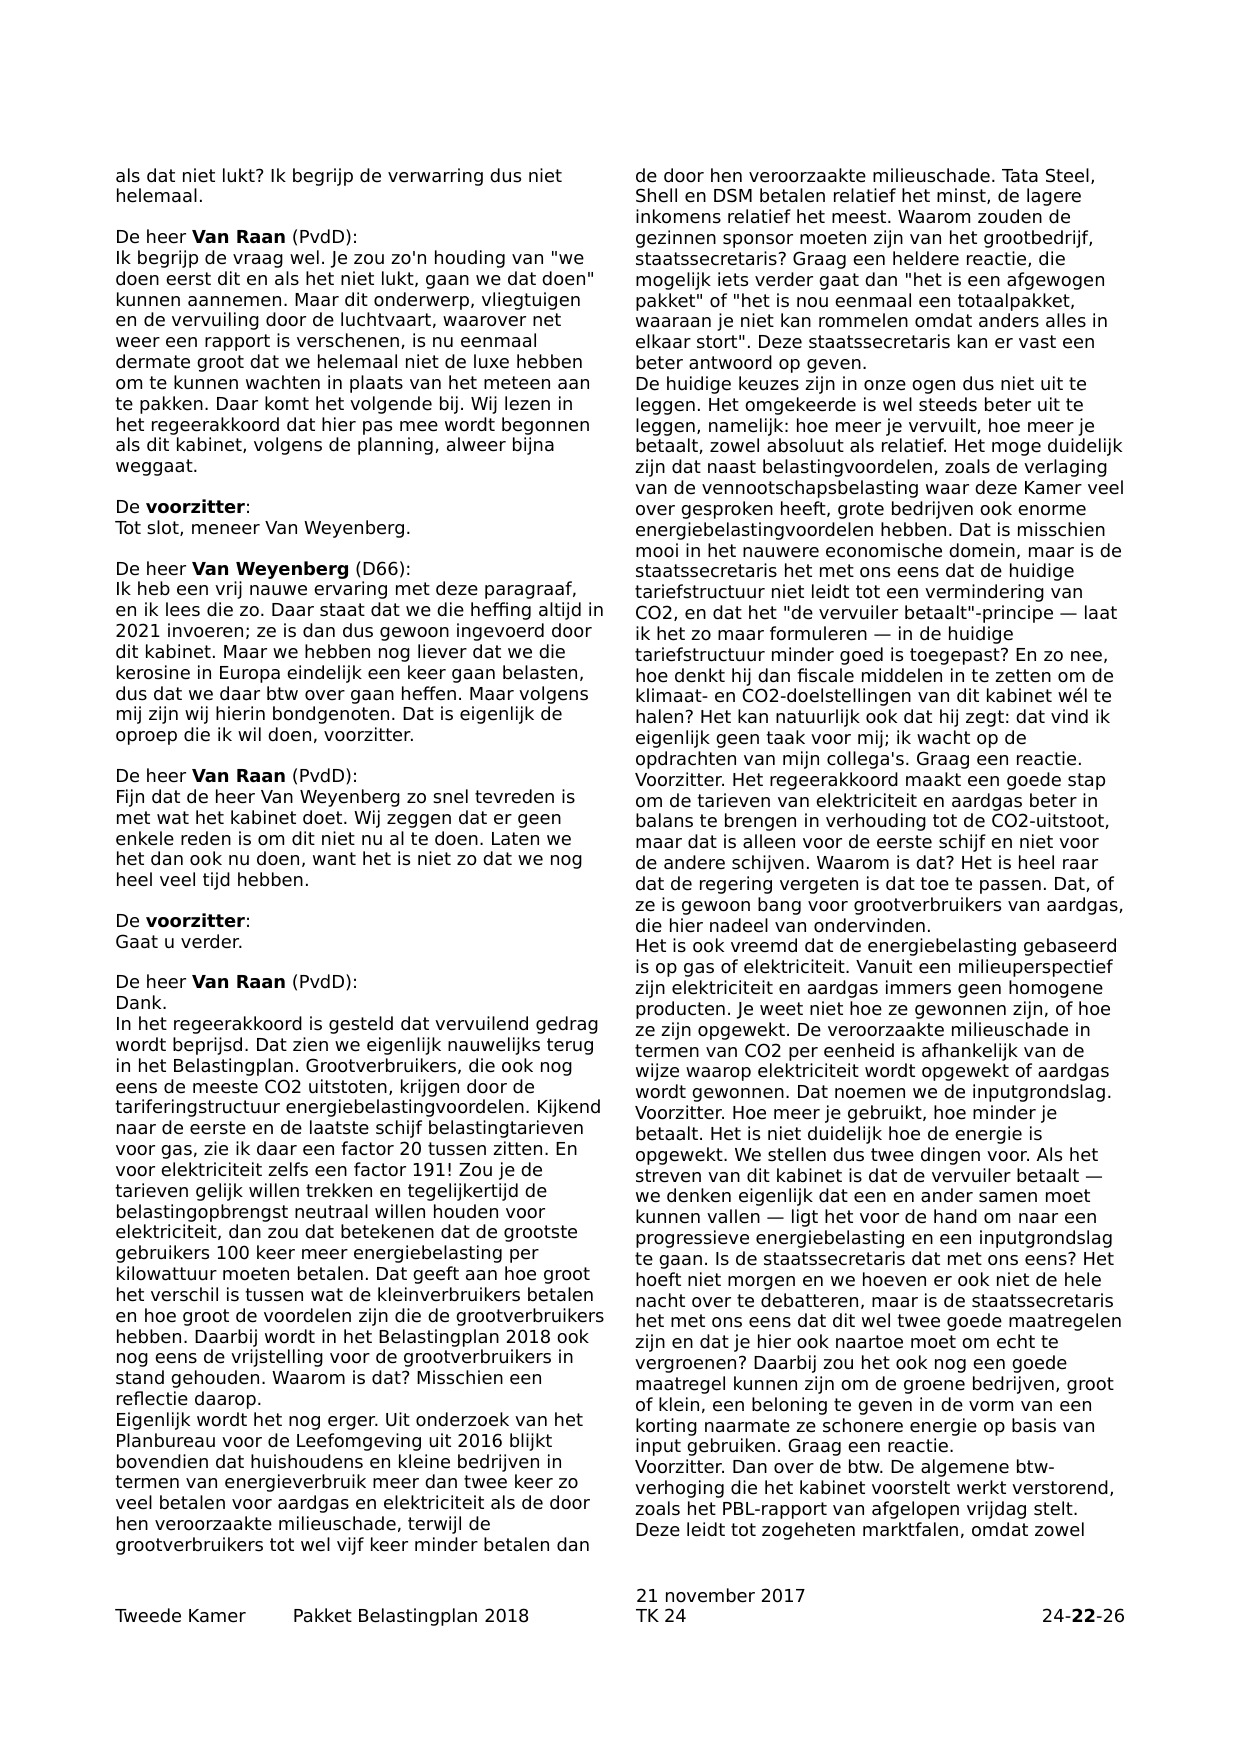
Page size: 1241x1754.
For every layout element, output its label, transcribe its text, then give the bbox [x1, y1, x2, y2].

text De huidige keuzes zijn in onze ogen dus niet uit te leggen. Het omgekeerde is wel steeds beter uit te leggen, namelijk: hoe meer je vervuilt, hoe meer je betaalt, zowel absoluut als relatief. Het moge duidelijk zijn dat naast belastingvoordelen, zoals de verlaging van de vennootschapsbelasting waar deze Kamer veel over gesproken heeft, grote bedrijven ook enorme energiebelastingvoordelen hebben. Dat is misschien mooi in het nauwere economische domein, maar is de staatssecretaris het met ons eens dat de huidige tariefstructuur niet leidt tot een vermindering van CO2, en dat het "de vervuiler betaalt"-principe — laat ik het zo maar formuleren — in de huidige tariefstructuur minder goed is toegepast? En zo nee, hoe denkt hij dan fiscale middelen in te zetten om de klimaat- en CO2-doelstellingen van dit kabinet wél te halen? Het kan natuurlijk ook dat hij zegt: dat vind ik eigenlijk geen taak voor mij; ik wacht op de opdrachten van mijn collega's. Graag een reactie. [635, 374, 1125, 769]
text Voorzitter. Het regeerakkoord maakt een goede stap om de tarieven van elektriciteit en aardgas beter in balans te brengen in verhouding tot de CO2-uitstoot, maar dat is alleen voor de eerste schijf en niet voor de andere schijven. Waarom is dat? Het is heel raar dat de regering vergeten is dat toe te passen. Dat, of ze is gewoon bang voor grootverbruikers van aardgas, die hier nadeel van ondervinden. [635, 769, 1125, 936]
text Tot slot, meneer Van Weyenberg. [115, 518, 605, 538]
text De heer Van Raan (PvdD): [115, 766, 605, 787]
text Dank. [115, 993, 605, 1014]
text Het is ook vreemd dat de energiebelasting gebaseerd is op gas of elektriciteit. Vanuit een milieuperspectief zijn elektriciteit en aardgas immers geen homogene producten. Je weet niet hoe ze gewonnen zijn, of hoe ze zijn opgewekt. De veroorzaakte milieuschade in termen van CO2 per eenheid is afhankelijk van de wijze waarop elektriciteit wordt opgewekt of aardgas wordt gewonnen. Dat noemen we de inputgrondslag. [635, 936, 1125, 1103]
text Gaat u verder. [115, 931, 605, 952]
text De heer Van Raan (PvdD): [115, 227, 605, 248]
text Ik heb een vrij nauwe ervaring met deze paragraaf, en ik lees die zo. Daar staat dat we die heffing altijd in 2021 invoeren; ze is dan dus gewoon ingevoerd door dit kabinet. Maar we hebben nog liever dat we die kerosine in Europa eindelijk een keer gaan belasten, dus dat we daar btw over gaan heffen. Maar volgens mij zijn wij hierin bondgenoten. Dat is eigenlijk de oproep die ik wil doen, voorzitter. [115, 579, 605, 746]
text als dat niet lukt? Ik begrijp de verwarring dus niet helemaal. [115, 165, 605, 207]
text De heer Van Weyenberg (D66): [115, 558, 605, 579]
text Voorzitter. Dan over de btw. De algemene btw-verhoging die het kabinet voorstelt werkt verstorend, zoals het PBL-rapport van afgelopen vrijdag stelt. Deze leidt tot zogeheten marktfalen, omdat zowel [635, 1457, 1125, 1540]
text Ik begrijp de vraag wel. Je zou zo'n houding van "we doen eerst dit en als het niet lukt, gaan we dat doen" kunnen aannemen. Maar dit onderwerp, vliegtuigen en de vervuiling door de luchtvaart, waarover net weer een rapport is verschenen, is nu eenmaal dermate groot dat we helemaal niet de luxe hebben om te kunnen wachten in plaats van het meteen aan te pakken. Daar komt het volgende bij. Wij lezen in het regeerakkoord dat hier pas mee wordt begonnen als dit kabinet, volgens de planning, alweer bijna weggaat. [115, 248, 605, 477]
text de door hen veroorzaakte milieuschade. Tata Steel, Shell en DSM betalen relatief het minst, de lagere inkomens relatief het meest. Waarom zouden de gezinnen sponsor moeten zijn van het grootbedrijf, staatssecretaris? Graag een heldere reactie, die mogelijk iets verder gaat dan "het is een afgewogen pakket" of "het is nou eenmaal een totaalpakket, waaraan je niet kan rommelen omdat anders alles in elkaar stort". Deze staatssecretaris kan er vast een beter antwoord op geven. [635, 165, 1125, 374]
text De voorzitter: [115, 911, 605, 931]
text In het regeerakkoord is gesteld dat vervuilend gedrag wordt beprijsd. Dat zien we eigenlijk nauwelijks terug in het Belastingplan. Grootverbruikers, die ook nog eens de meeste CO2 uitstoten, krijgen door de tariferingstructuur energiebelastingvoordelen. Kijkend naar de eerste en de laatste schijf belastingtarieven voor gas, zie ik daar een factor 20 tussen zitten. En voor elektriciteit zelfs een factor 191! Zou je de tarieven gelijk willen trekken en tegelijkertijd de belastingopbrengst neutraal willen houden voor elektriciteit, dan zou dat betekenen dat de grootste gebruikers 100 keer meer energiebelasting per kilowattuur moeten betalen. Dat geeft aan hoe groot het verschil is tussen wat de kleinverbruikers betalen en hoe groot de voordelen zijn die de grootverbruikers hebben. Daarbij wordt in het Belastingplan 2018 ook nog eens de vrijstelling voor de grootverbruikers in stand gehouden. Waarom is dat? Misschien een reflectie daarop. [115, 1014, 605, 1410]
text Eigenlijk wordt het nog erger. Uit onderzoek van het Planbureau voor de Leefomgeving uit 2016 blijkt bovendien dat huishoudens en kleine bedrijven in termen van energieverbruik meer dan twee keer zo veel betalen voor aardgas en elektriciteit als de door hen veroorzaakte milieuschade, terwijl de grootverbruikers tot wel vijf keer minder betalen dan [115, 1410, 605, 1556]
text Voorzitter. Hoe meer je gebruikt, hoe minder je betaalt. Het is niet duidelijk hoe de energie is opgewekt. We stellen dus twee dingen voor. Als het streven van dit kabinet is dat de vervuiler betaalt — we denken eigenlijk dat een en ander samen moet kunnen vallen — ligt het voor de hand om naar een progressieve energiebelasting en een inputgrondslag te gaan. Is de staatssecretaris dat met ons eens? Het hoeft niet morgen en we hoeven er ook niet de hele nacht over te debatteren, maar is de staatssecretaris het met ons eens dat dit wel twee goede maatregelen zijn en dat je hier ook naartoe moet om echt te vergroenen? Daarbij zou het ook nog een goede maatregel kunnen zijn om de groene bedrijven, groot of klein, een beloning te geven in de vorm van een korting naarmate ze schonere energie op basis van input gebruiken. Graag een reactie. [635, 1103, 1125, 1457]
text Fijn dat de heer Van Weyenberg zo snel tevreden is met wat het kabinet doet. Wij zeggen dat er geen enkele reden is om dit niet nu al te doen. Laten we het dan ook nu doen, want het is niet zo dat we nog heel veel tijd hebben. [115, 787, 605, 891]
text De heer Van Raan (PvdD): [115, 972, 605, 993]
text De voorzitter: [115, 497, 605, 518]
